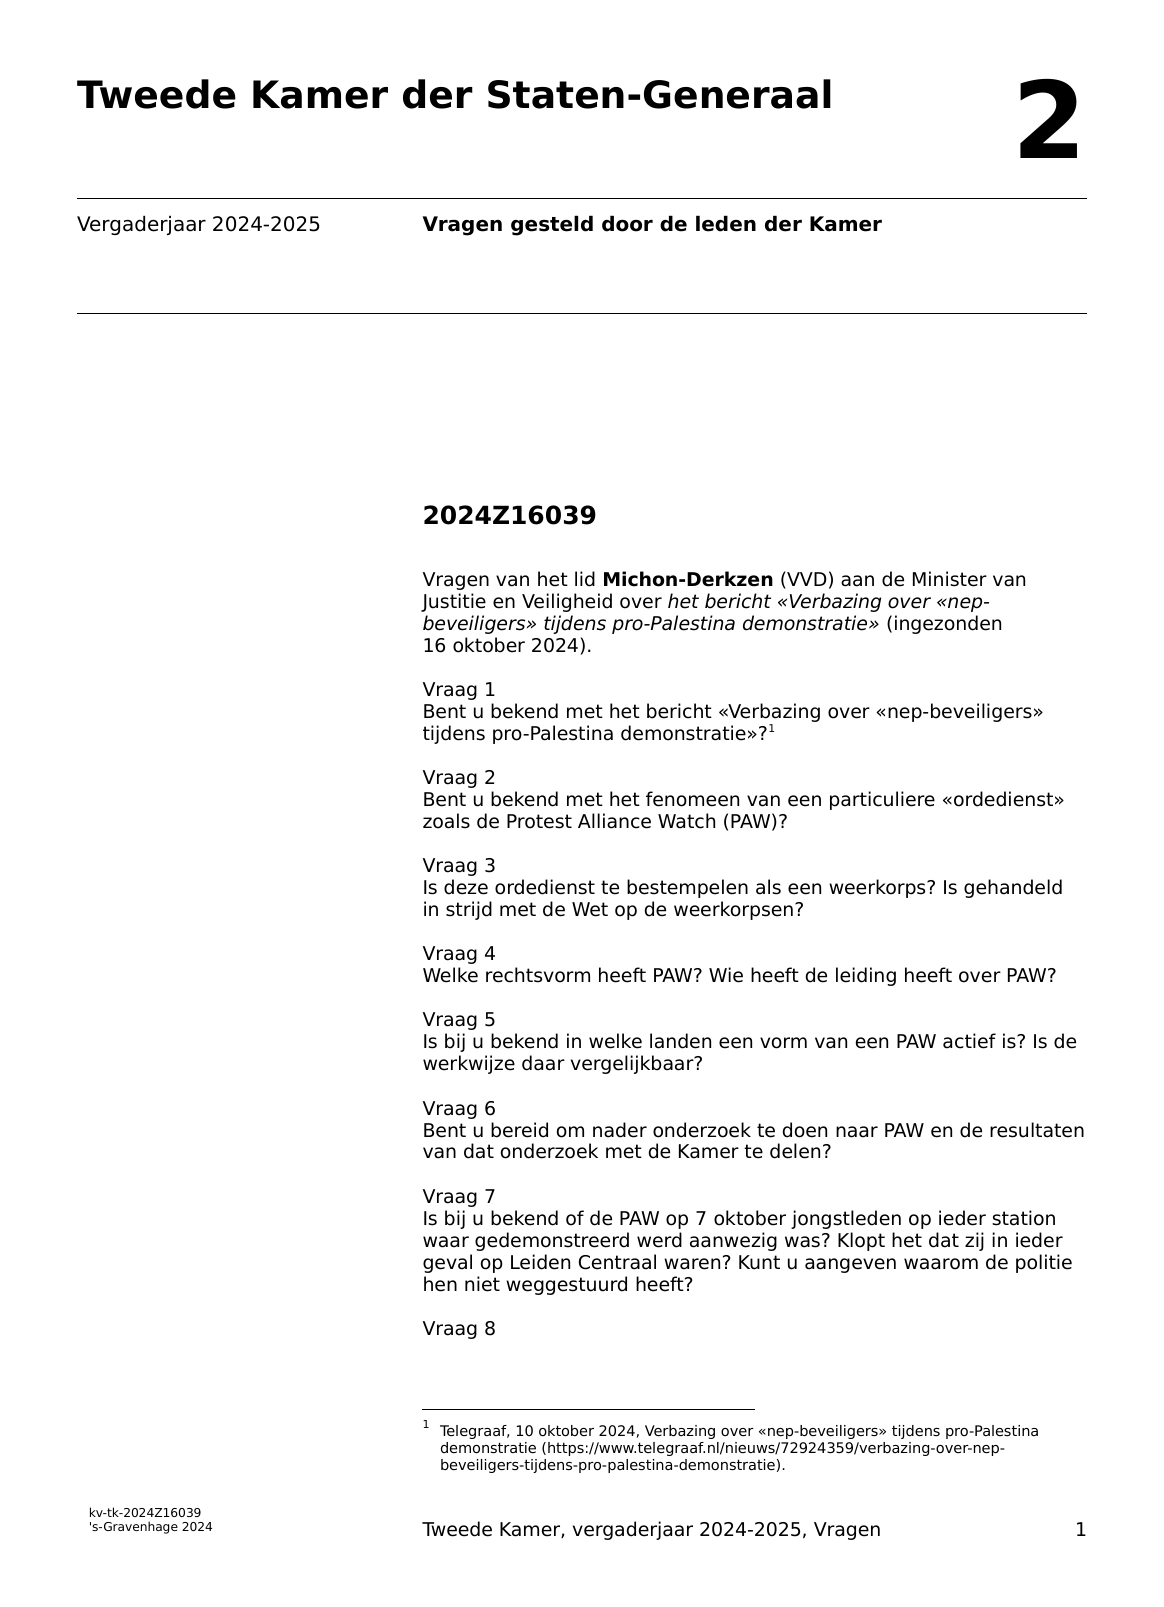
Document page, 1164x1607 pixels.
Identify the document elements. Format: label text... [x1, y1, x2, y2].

text Vraag 5 [422, 1009, 1087, 1031]
text Is bij u bekend in welke landen een vorm van een PAW actief is? Is de werkwijze daar vergelijkbaar? [422, 1031, 1087, 1075]
text Vraag 1 [422, 679, 1087, 701]
text Is bij u bekend of de PAW op 7 oktober jongstleden op ieder station waar gedemonstreerd werd aanwezig was? Klopt het dat zij in ieder geval op Leiden Centraal waren? Kunt u aangeven waarom de politie hen niet weggestuurd heeft? [422, 1208, 1087, 1296]
text Vraag 8 [422, 1318, 1087, 1340]
text Bent u bereid om nader onderzoek te doen naar PAW en de resultaten van dat onderzoek met de Kamer te delen? [422, 1119, 1087, 1163]
text Welke rechtsvorm heeft PAW? Wie heeft de leiding heeft over PAW? [422, 965, 1087, 987]
text Vraag 7 [422, 1186, 1087, 1208]
table_cell Vragen gesteld door de leden der Kamer [422, 199, 1087, 313]
text 's-Gravenhage 2024 [88, 1520, 323, 1534]
text Vraag 4 [422, 943, 1087, 965]
text Vragen van het lid Michon-Derkzen (VVD) aan de Minister van Justitie en Veiligheid over het bericht «Verbazing over «nep-beveiligers» tijdens pro-Palestina demonstratie» (ingezonden 16 oktober 2024). [422, 569, 1087, 657]
table_cell Vergaderjaar 2024-2025 [77, 199, 422, 313]
table_header 2 [886, 59, 1087, 198]
text Bent u bekend met het fenomeen van een particuliere «ordedienst» zoals de Protest Alliance Watch (PAW)? [422, 789, 1087, 833]
text Is deze ordedienst te bestempelen als een weerkorps? Is gehandeld in strijd met de Wet op de weerkorpsen? [422, 877, 1087, 921]
text Telegraaf, 10 oktober 2024, Verbazing over «nep-beveiligers» tijdens pro-Palestina demonstratie (https://www.telegraaf.nl/nieuws/72924359/verbazing-over-nep-beveiligers-tijdens-pro-palestina-demonstratie). [422, 1418, 1087, 1474]
text kv-tk-2024Z16039 [88, 1506, 323, 1520]
text Vraag 6 [422, 1097, 1087, 1119]
text Vraag 2 [422, 767, 1087, 789]
text Bent u bekend met het bericht «Verbazing over «nep-beveiligers» tijdens pro-Palestina demonstratie»? [422, 701, 1087, 745]
text Vraag 3 [422, 855, 1087, 877]
table_header Tweede Kamer der Staten-Generaal [77, 59, 886, 198]
text 2024Z16039 [422, 501, 1087, 531]
